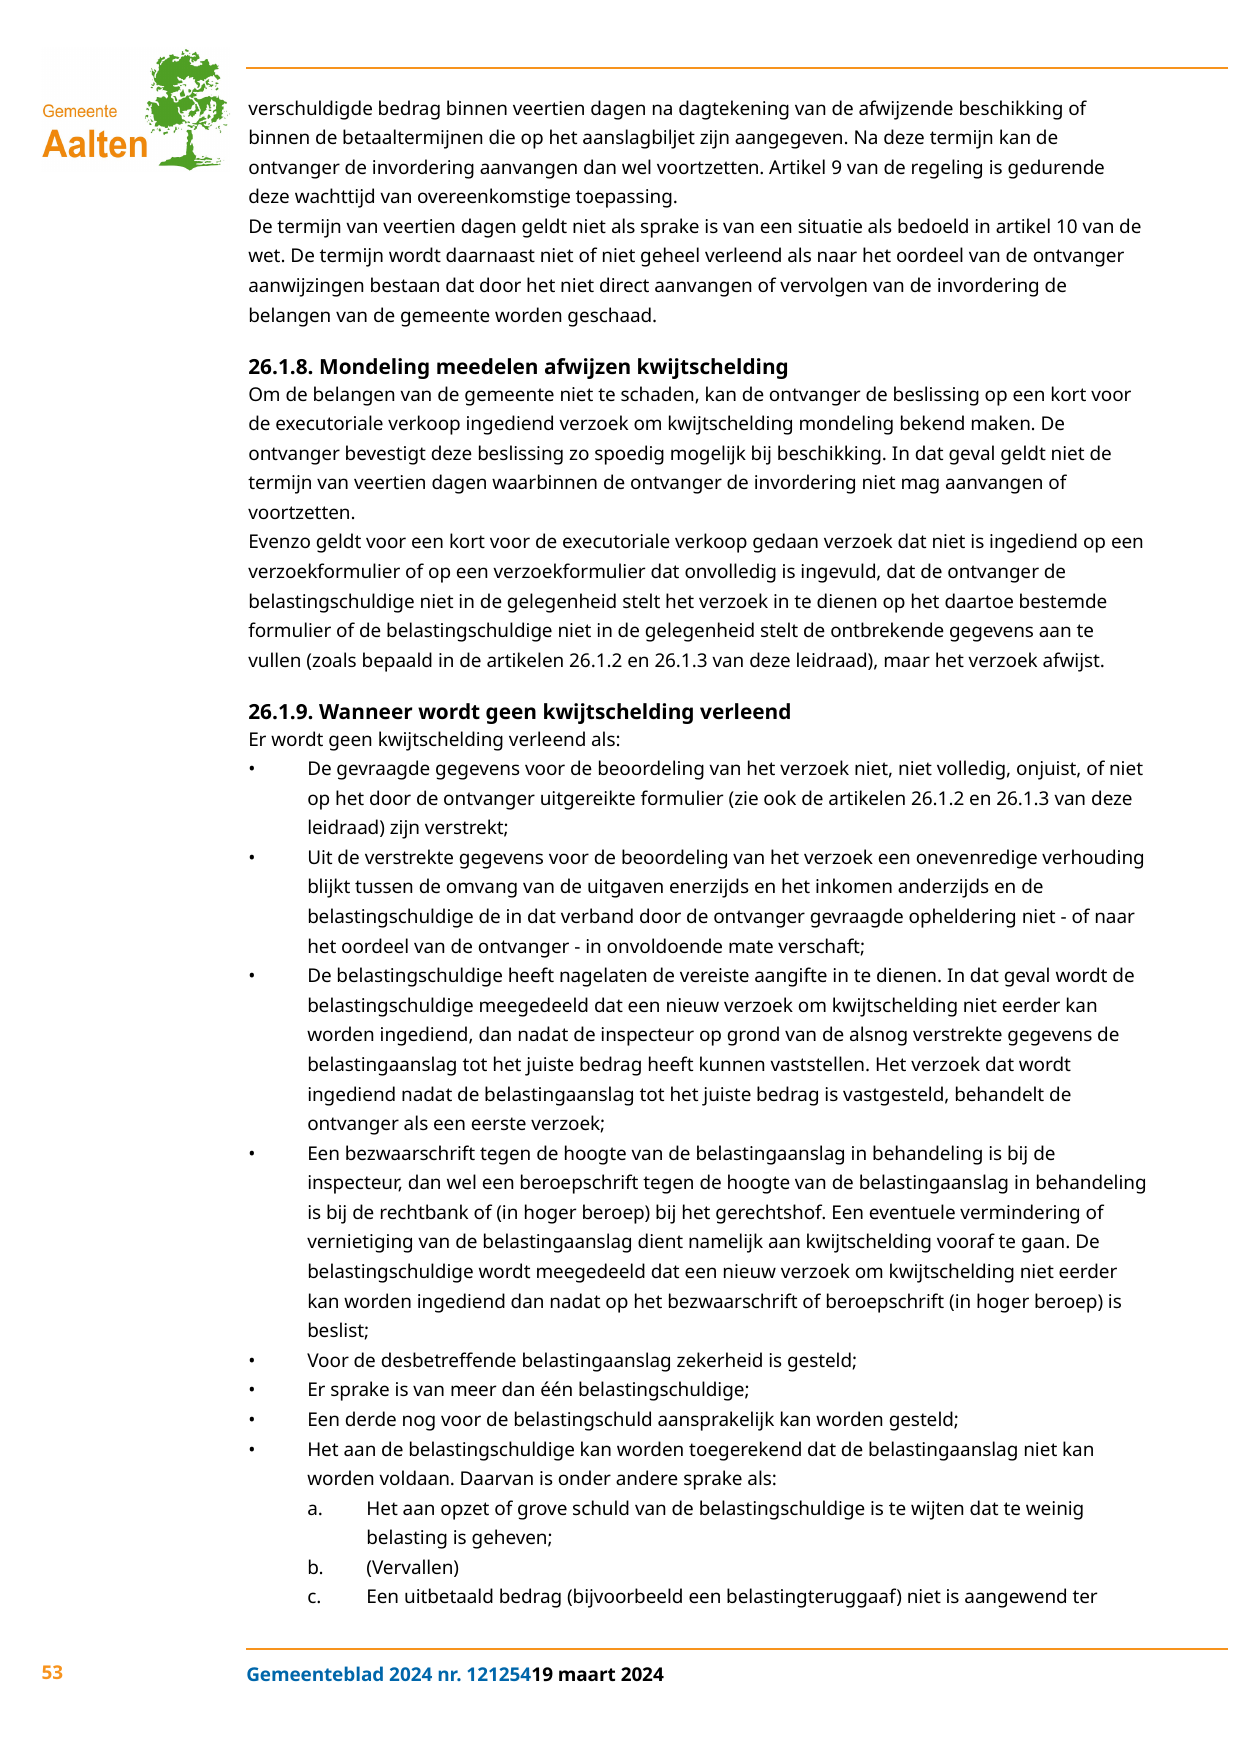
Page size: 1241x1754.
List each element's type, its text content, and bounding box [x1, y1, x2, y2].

list Het aan de belastingschuldige kan worden toegerekend dat de belastingaanslag niet kan worden voldaan. Daarvan is onder andere sprake als: [248, 1436, 1152, 1491]
text verschuldigde bedrag binnen veertien dagen na dagtekening van de afwijzende beschikking of binnen de betaaltermijnen die op het aanslagbiljet zijn aangegeven. Na deze termijn kan de ontvanger de invordering aanvangen dan wel voortzetten. Artikel 9 van de regeling is gedurende deze wachttijd van overeenkomstige toepassing. [248, 95, 1152, 209]
list De gevraagde gegevens voor de beoordeling van het verzoek niet, niet volledig, onjuist, of niet op het door de ontvanger uitgereikte formulier (zie ook de artikelen 26.1.2 en 26.1.3 van deze leidraad) zijn verstrekt; [248, 755, 1152, 840]
list (Vervallen) [307, 1554, 1152, 1580]
picture [41, 47, 231, 172]
list Een bezwaarschrift tegen de hoogte van de belastingaanslag in behandeling is bij de inspecteur, dan wel een beroepschrift tegen de hoogte van de belastingaanslag in behandeling is bij de rechtbank of (in hoger beroep) bij het gerechtshof. Een eventuele vermindering of vernietiging van de belastingaanslag dient namelijk aan kwijtschelding vooraf te gaan. De belastingschuldige wordt meegedeeld dat een nieuw verzoek om kwijtschelding niet eerder kan worden ingediend dan nadat op het bezwaarschrift of beroepschrift (in hoger beroep) is beslist; [248, 1140, 1152, 1343]
list Een derde nog voor de belastingschuld aansprakelijk kan worden gesteld; [248, 1406, 1152, 1432]
list Uit de verstrekte gegevens voor de beoordeling van het verzoek een onevenredige verhouding blijkt tussen de omvang van de uitgaven enerzijds en het inkomen anderzijds en de belastingschuldige de in dat verband door de ontvanger gevraagde opheldering niet - of naar het oordeel van de ontvanger - in onvoldoende mate verschaft; [248, 844, 1152, 959]
text De termijn van veertien dagen geldt niet als sprake is van een situatie als bedoeld in artikel 10 van de wet. De termijn wordt daarnaast niet of niet geheel verleend als naar het oordeel van de ontvanger aanwijzingen bestaan dat door het niet direct aanvangen of vervolgen van de invordering de belangen van de gemeente worden geschaad. [248, 213, 1152, 328]
list Er sprake is van meer dan één belastingschuldige; [248, 1377, 1152, 1402]
text 26.1.8. Mondeling meedelen afwijzen kwijtschelding [248, 352, 1152, 381]
list De belastingschuldige heeft nagelaten de vereiste aangifte in te dienen. In dat geval wordt de belastingschuldige meegedeeld dat een nieuw verzoek om kwijtschelding niet eerder kan worden ingediend, dan nadat de inspecteur op grond van de alsnog verstrekte gegevens de belastingaanslag tot het juiste bedrag heeft kunnen vaststellen. Het verzoek dat wordt ingediend nadat de belastingaanslag tot het juiste bedrag is vastgesteld, behandelt de ontvanger als een eerste verzoek; [248, 962, 1152, 1136]
list Het aan opzet of grove schuld van de belastingschuldige is te wijten dat te weinig belasting is geheven; [307, 1495, 1152, 1550]
text Om de belangen van de gemeente niet te schaden, kan de ontvanger de beslissing op een kort voor de executoriale verkoop ingediend verzoek om kwijtschelding mondeling bekend maken. De ontvanger bevestigt deze beslissing zo spoedig mogelijk bij beschikking. In dat geval geldt niet de termijn van veertien dagen waarbinnen de ontvanger de invordering niet mag aanvangen of voortzetten. [248, 381, 1152, 525]
text 26.1.9. Wanneer wordt geen kwijtschelding verleend [248, 697, 1152, 726]
list Een uitbetaald bedrag (bijvoorbeeld een belastingteruggaaf) niet is aangewend ter [307, 1584, 1152, 1609]
list Voor de desbetreffende belastingaanslag zekerheid is gesteld; [248, 1347, 1152, 1373]
text Er wordt geen kwijtschelding verleend als: [248, 726, 1152, 752]
text Evenzo geldt voor een kort voor de executoriale verkoop gedaan verzoek dat niet is ingediend op een verzoekformulier of op een verzoekformulier dat onvolledig is ingevuld, dat de ontvanger de belastingschuldige niet in de gelegenheid stelt het verzoek in te dienen op het daartoe bestemde formulier of de belastingschuldige niet in de gelegenheid stelt de ontbrekende gegevens aan te vullen (zoals bepaald in de artikelen 26.1.2 en 26.1.3 van deze leidraad), maar het verzoek afwijst. [248, 529, 1152, 673]
